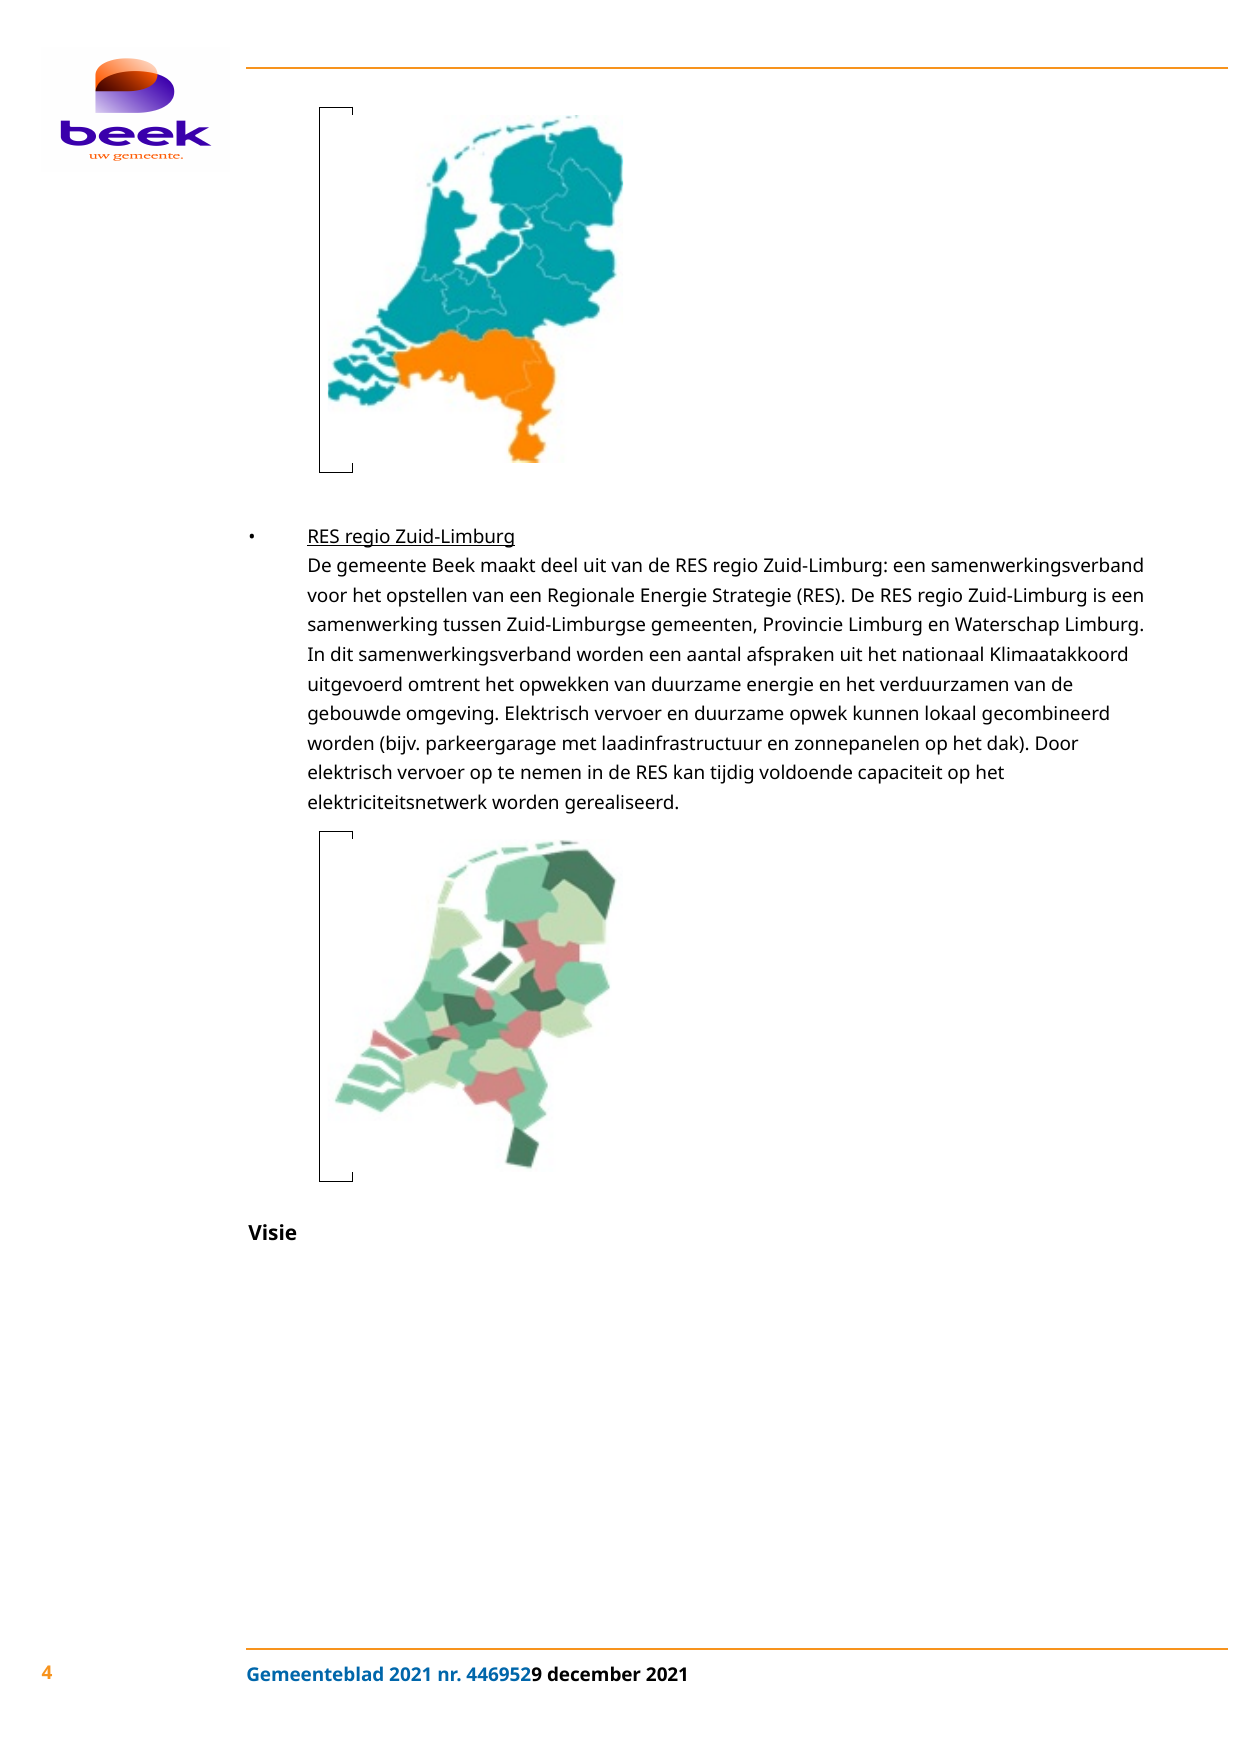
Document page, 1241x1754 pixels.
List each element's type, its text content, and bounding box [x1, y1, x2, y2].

list De gemeente Beek maakt deel uit van de RES regio Zuid-Limburg: een samenwerkingsverband voor het opstellen van een Regionale Energie Strategie (RES). De RES regio Zuid-Limburg is een samenwerking tussen Zuid-Limburgse gemeenten, Provincie Limburg en Waterschap Limburg. In dit samenwerkingsverband worden een aantal afspraken uit het nationaal Klimaatakkoord uitgevoerd omtrent het opwekken van duurzame energie en het verduurzamen van de gebouwde omgeving. Elektrisch vervoer en duurzame opwek kunnen lokaal gecombineerd worden (bijv. parkeergarage met laadinfrastructuur en zonnepanelen op het dak). Door elektrisch vervoer op te nemen in de RES kan tijdig voldoende capaciteit op het elektriciteitsnetwerk worden gerealiseerd. [248, 552, 1152, 815]
picture [41, 47, 231, 172]
text Visie [248, 1218, 1152, 1247]
list RES regio Zuid-Limburg [248, 523, 1152, 548]
picture [327, 115, 624, 463]
picture [327, 839, 624, 1172]
